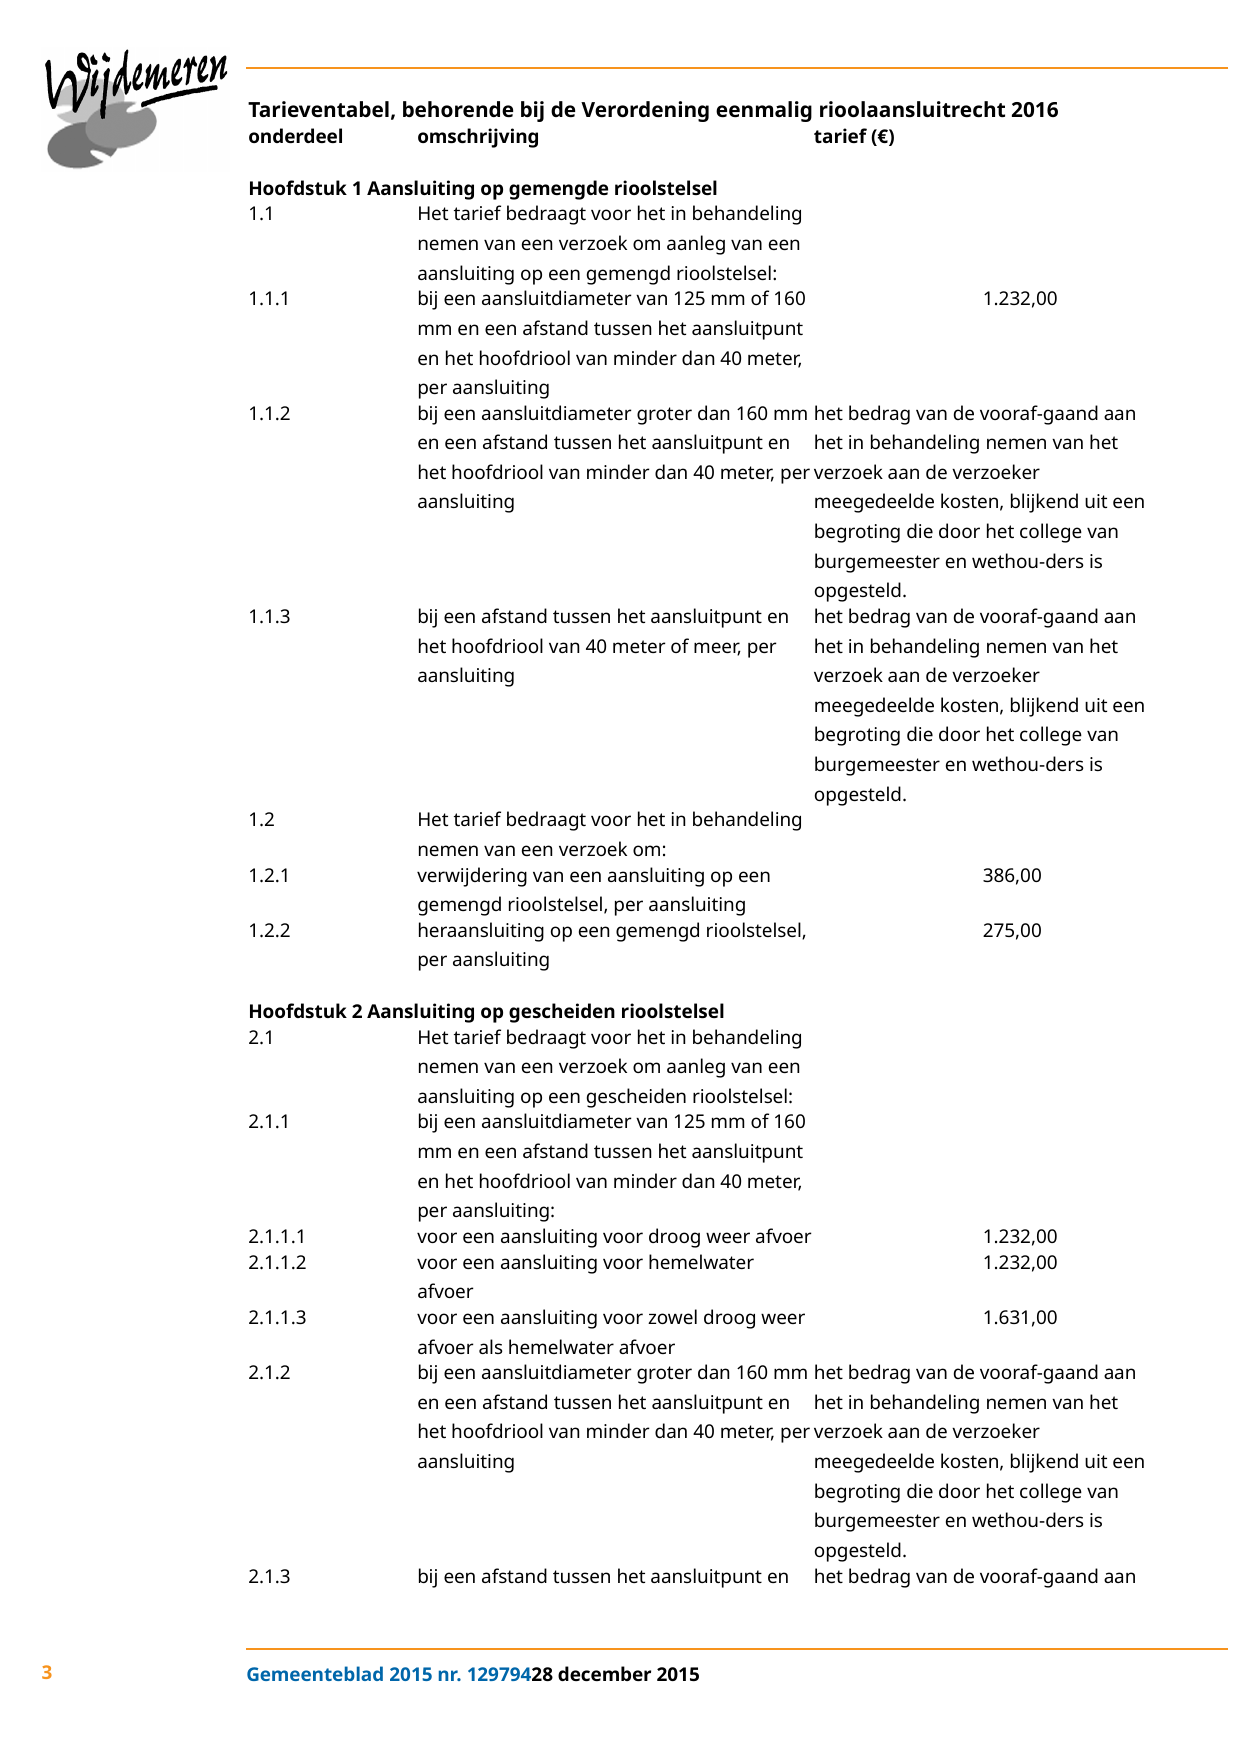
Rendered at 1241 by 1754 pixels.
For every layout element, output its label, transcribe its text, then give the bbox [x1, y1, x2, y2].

table_cell Hoofdstuk 1 Aansluiting op gemengde rioolstelsel [248, 175, 814, 201]
table_cell bij een afstand tussen het aansluitpunt en [417, 1563, 814, 1588]
picture [41, 47, 231, 172]
table_cell [983, 1024, 1152, 1109]
table_cell [814, 201, 983, 286]
table_cell heraansluiting op een gemengd rioolstelsel, per aansluiting [417, 917, 814, 972]
table_cell 1.1.2 [248, 400, 417, 603]
table_cell Hoofdstuk 2 Aansluiting op gescheiden rioolstelsel [248, 998, 814, 1024]
table_cell het bedrag van de vooraf-gaand aan het in behandeling nemen van het verzoek aan de verzoeker meegedeelde kosten, blijkend uit een begroting die door het college van burgemeester en wethou-ders is opgesteld. [814, 603, 1152, 806]
table_cell [814, 1304, 983, 1359]
table_cell bij een aansluitdiameter van 125 mm of 160 mm en een afstand tussen het aansluitpunt en het hoofdriool van minder dan 40 meter, per aansluiting: [417, 1109, 814, 1223]
table_cell [983, 201, 1152, 286]
table_cell voor een aansluiting voor zowel droog weer afvoer als hemelwater afvoer [417, 1304, 814, 1359]
table_cell 275,00 [983, 917, 1152, 972]
table_cell 1.2.2 [248, 917, 417, 972]
table_cell [814, 175, 983, 201]
table_cell voor een aansluiting voor droog weer afvoer [417, 1223, 814, 1249]
table_cell [814, 286, 983, 400]
table_cell 2.1.1.2 [248, 1249, 417, 1304]
table_cell [248, 149, 417, 175]
table_cell 2.1.2 [248, 1360, 417, 1563]
table_cell [814, 1109, 983, 1223]
table_cell [983, 998, 1152, 1024]
table_cell 1.1.1 [248, 286, 417, 400]
table_cell 2.1 [248, 1024, 417, 1109]
table_cell 1.1 [248, 201, 417, 286]
table_cell [417, 973, 814, 998]
table_cell 386,00 [983, 862, 1152, 917]
table_cell [983, 973, 1152, 998]
table_header tarief (€) [814, 124, 1152, 149]
table_cell [248, 973, 417, 998]
table_header omschrijving [417, 124, 814, 149]
table_cell voor een aansluiting voor hemelwater afvoer [417, 1249, 814, 1304]
table_cell 1.232,00 [983, 1223, 1152, 1249]
table_cell 2.1.1.3 [248, 1304, 417, 1359]
table_cell [814, 1024, 983, 1109]
table_cell het bedrag van de vooraf-gaand aan het in behandeling nemen van het verzoek aan de verzoeker meegedeelde kosten, blijkend uit een begroting die door het college van burgemeester en wethou-ders is opgesteld. [814, 1360, 1152, 1563]
table_cell 1.232,00 [983, 1249, 1152, 1304]
table_cell 1.232,00 [983, 286, 1152, 400]
table_cell [814, 1223, 983, 1249]
table_cell 1.2.1 [248, 862, 417, 917]
text Tarieventabel, behorende bij de Verordening eenmalig rioolaansluitrecht 2016 [248, 95, 1152, 123]
table_header onderdeel [248, 124, 417, 149]
table_cell Het tarief bedraagt voor het in behandeling nemen van een verzoek om: [417, 806, 814, 862]
table_cell bij een afstand tussen het aansluitpunt en het hoofdriool van 40 meter of meer, per aansluiting [417, 603, 814, 806]
table_cell 2.1.3 [248, 1563, 417, 1588]
table_cell 1.2 [248, 806, 417, 862]
table_cell het bedrag van de vooraf-gaand aan het in behandeling nemen van het verzoek aan de verzoeker meegedeelde kosten, blijkend uit een begroting die door het college van burgemeester en wethou-ders is opgesteld. [814, 400, 1152, 603]
table_cell [417, 149, 814, 175]
table_cell bij een aansluitdiameter groter dan 160 mm en een afstand tussen het aansluitpunt en het hoofdriool van minder dan 40 meter, per aansluiting [417, 400, 814, 603]
table_cell [983, 149, 1152, 175]
table_cell [814, 862, 983, 917]
table_cell 2.1.1 [248, 1109, 417, 1223]
table_cell het bedrag van de vooraf-gaand aan [814, 1563, 1152, 1588]
table_cell [814, 1249, 983, 1304]
table_cell Het tarief bedraagt voor het in behandeling nemen van een verzoek om aanleg van een aansluiting op een gescheiden rioolstelsel: [417, 1024, 814, 1109]
table_cell 2.1.1.1 [248, 1223, 417, 1249]
table_cell [814, 806, 983, 862]
table_cell [814, 998, 983, 1024]
table_cell Het tarief bedraagt voor het in behandeling nemen van een verzoek om aanleg van een aansluiting op een gemengd rioolstelsel: [417, 201, 814, 286]
table_cell [983, 806, 1152, 862]
table_cell [814, 917, 983, 972]
table_cell [983, 175, 1152, 201]
table_cell 1.631,00 [983, 1304, 1152, 1359]
table_cell 1.1.3 [248, 603, 417, 806]
table_cell [983, 1109, 1152, 1223]
table_cell [814, 149, 983, 175]
table_cell verwijdering van een aansluiting op een gemengd rioolstelsel, per aansluiting [417, 862, 814, 917]
table_cell bij een aansluitdiameter groter dan 160 mm en een afstand tussen het aansluitpunt en het hoofdriool van minder dan 40 meter, per aansluiting [417, 1360, 814, 1563]
table_cell bij een aansluitdiameter van 125 mm of 160 mm en een afstand tussen het aansluitpunt en het hoofdriool van minder dan 40 meter, per aansluiting [417, 286, 814, 400]
table_cell [814, 973, 983, 998]
